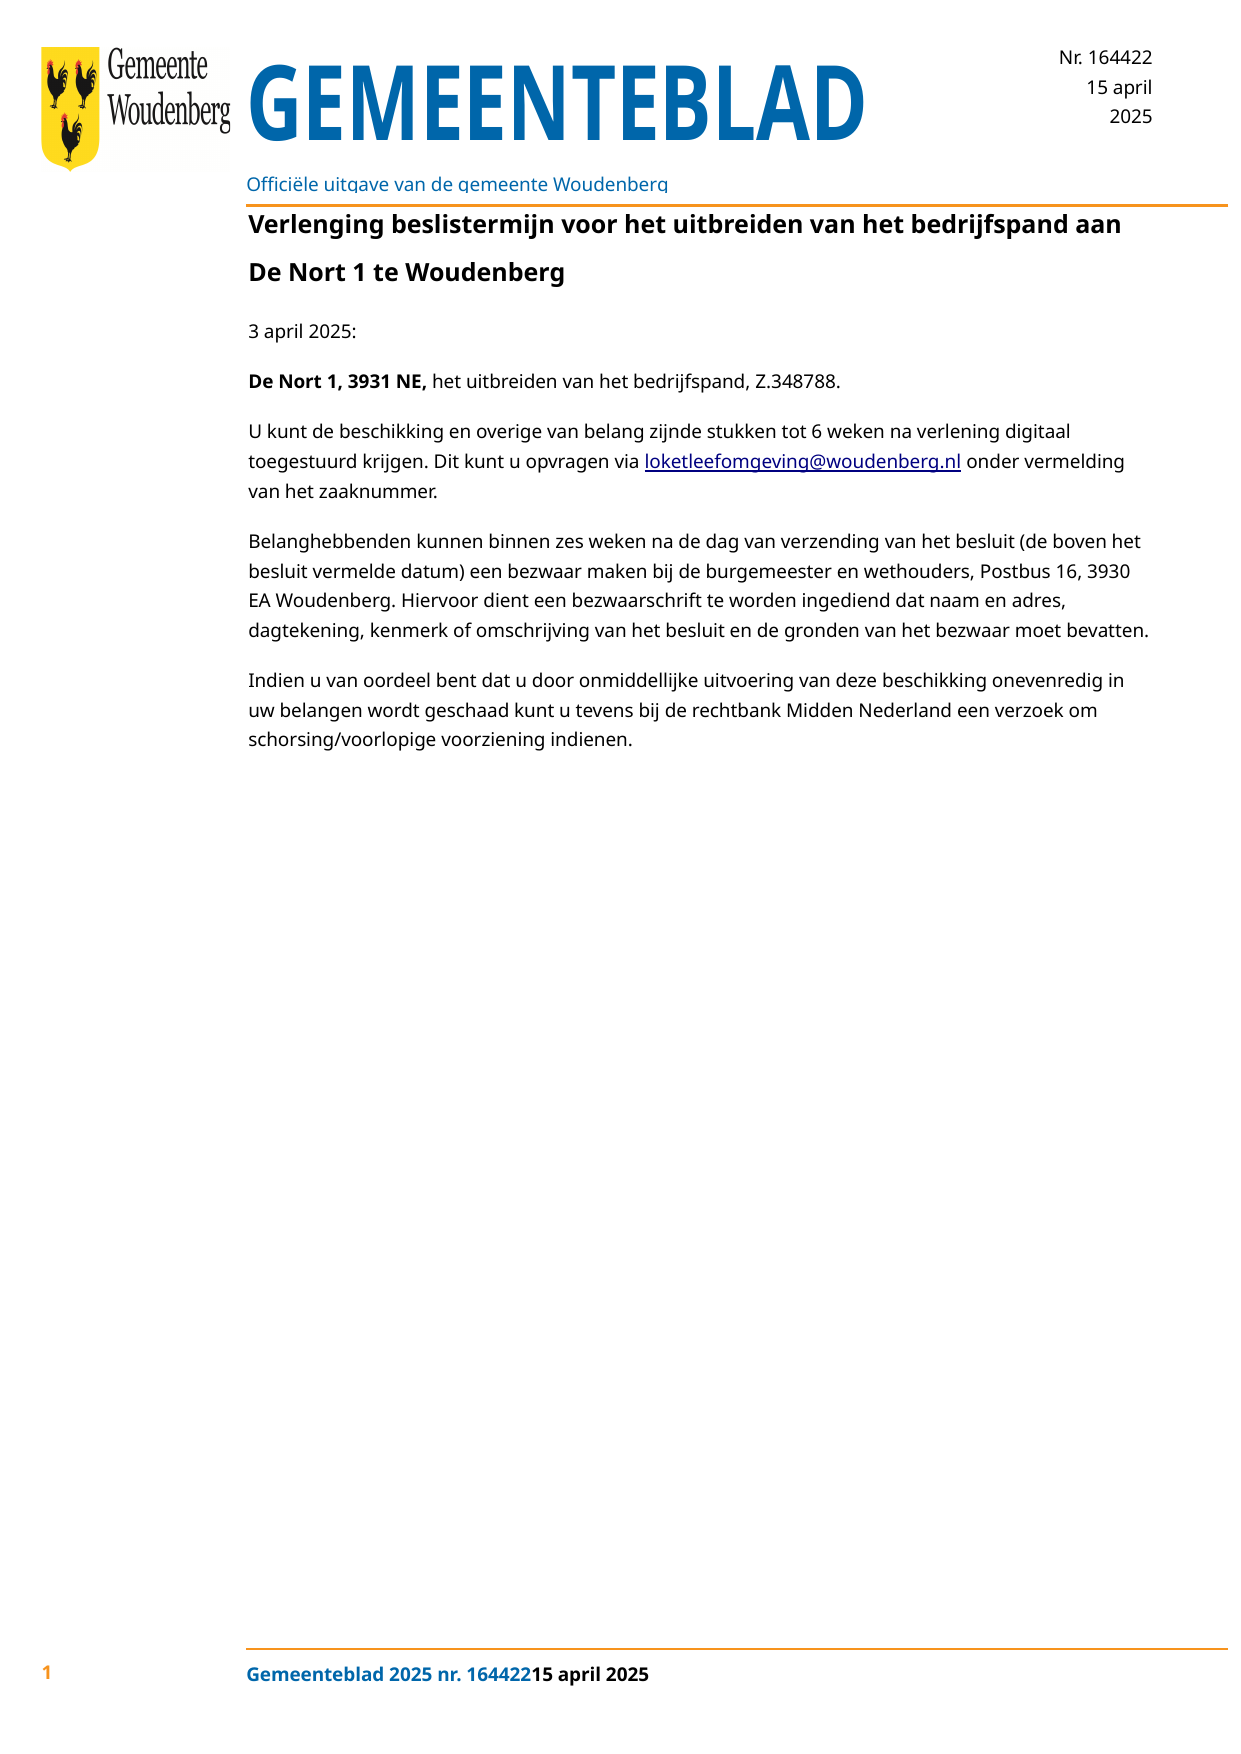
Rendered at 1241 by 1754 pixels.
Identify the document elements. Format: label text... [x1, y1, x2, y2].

text De Nort 1, 3931 NE, het uitbreiden van het bedrijfspand, Z.348788. [248, 368, 1152, 394]
picture [41, 47, 231, 172]
text Verlenging beslistermijn voor het uitbreiden van het bedrijfspand aan De Nort 1 te Woudenberg [248, 207, 1152, 288]
text Belanghebbenden kunnen binnen zes weken na de dag van verzending van het besluit (de boven het besluit vermelde datum) een bezwaar maken bij de burgemeester en wethouders, Postbus 16, 3930 EA Woudenberg. Hiervoor dient een bezwaarschrift te worden ingediend dat naam en adres, dagtekening, kenmerk of omschrijving van het besluit en de gronden van het bezwaar moet bevatten. [248, 528, 1152, 643]
text Indien u van oordeel bent dat u door onmiddellijke uitvoering van deze beschikking onevenredig in uw belangen wordt geschaad kunt u tevens bij de rechtbank Midden Nederland een verzoek om schorsing/voorlopige voorziening indienen. [248, 667, 1152, 752]
text 3 april 2025: [248, 318, 1152, 344]
text U kunt de beschikking en overige van belang zijnde stukken tot 6 weken na verlening digitaal toegestuurd krijgen. Dit kunt u opvragen via loketleefomgeving@woudenberg.nl onder vermelding van het zaaknummer. [248, 419, 1152, 504]
